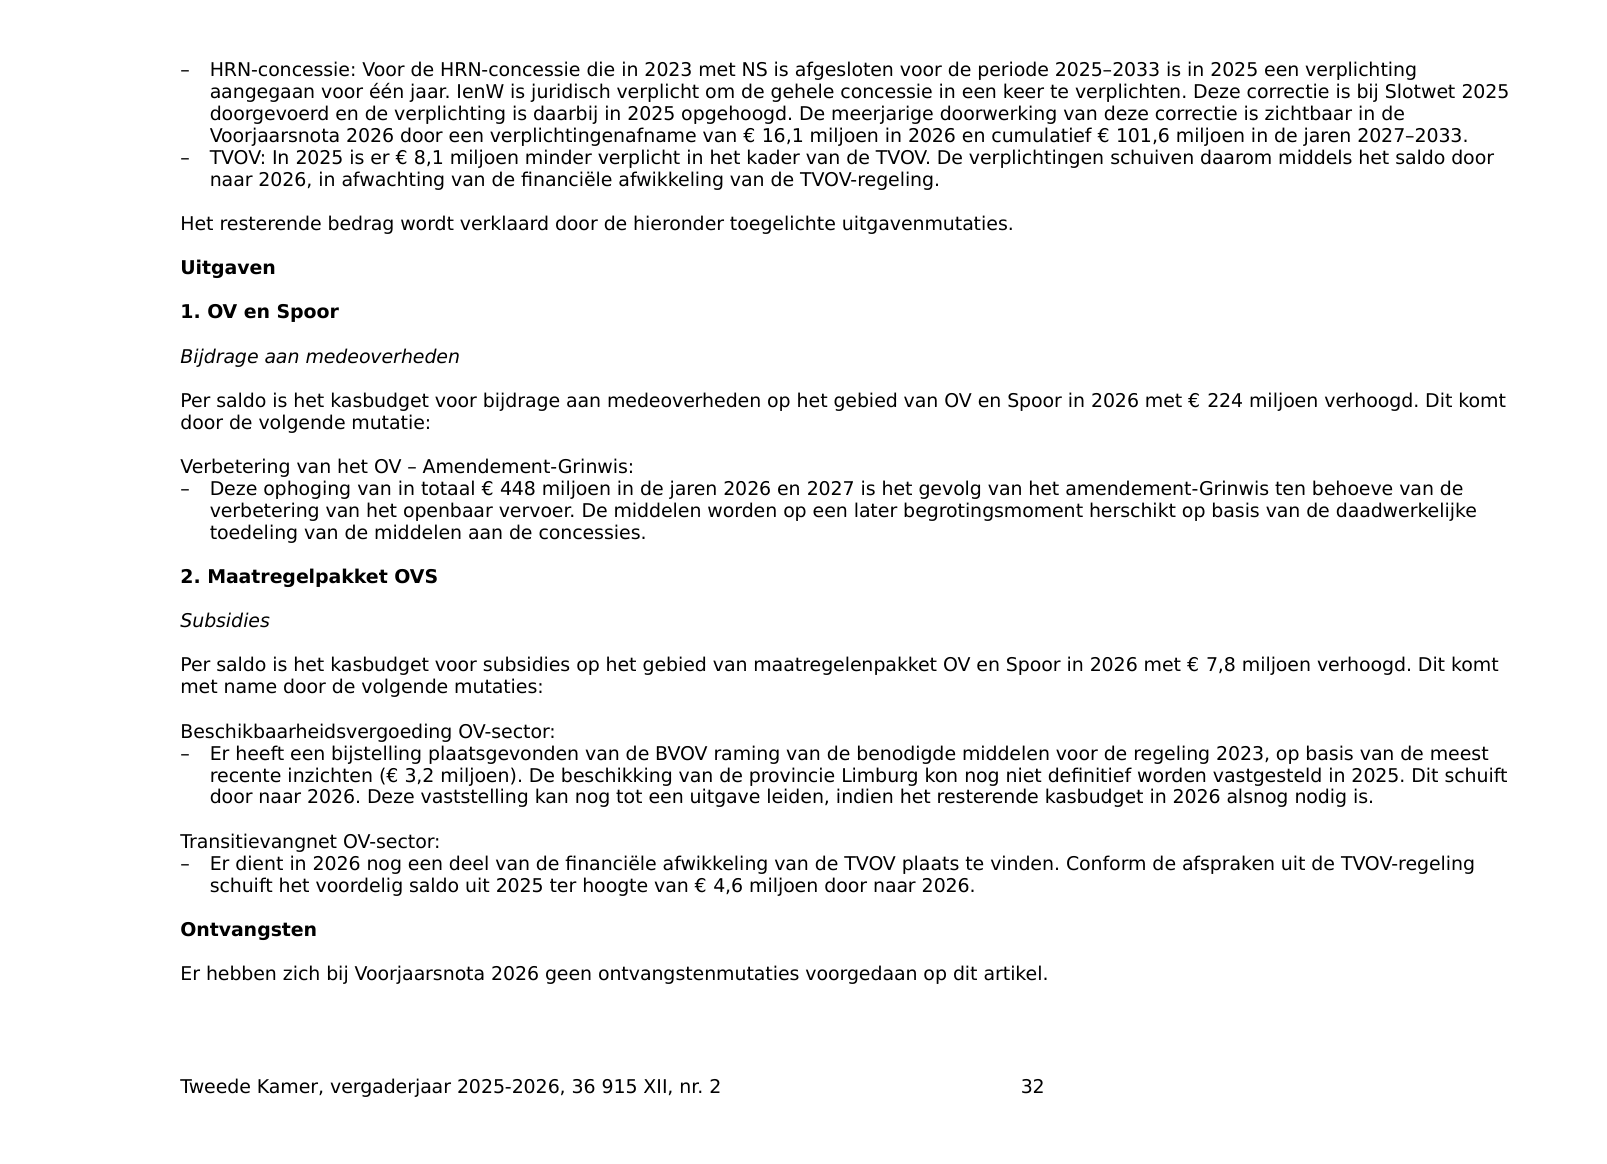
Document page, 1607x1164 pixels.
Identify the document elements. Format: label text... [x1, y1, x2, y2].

text – TVOV: In 2025 is er € 8,1 miljoen minder verplicht in het kader van de TVOV. De verplichtingen schuiven daarom middels het saldo door naar 2026, in afwachting van de financiële afwikkeling van de TVOV-regeling. [180, 147, 1529, 191]
text – Er heeft een bijstelling plaatsgevonden van de BVOV raming van de benodigde middelen voor de regeling 2023, op basis van de meest recente inzichten (€ 3,2 miljoen). De beschikking van de provincie Limburg kon nog niet definitief worden vastgesteld in 2025. Dit schuift door naar 2026. Deze vaststelling kan nog tot een uitgave leiden, indien het resterende kasbudget in 2026 alsnog nodig is. [180, 742, 1529, 808]
text Er hebben zich bij Voorjaarsnota 2026 geen ontvangstenmutaties voorgedaan op dit artikel. [180, 963, 1529, 985]
subtitle 2. Maatregelpakket OVS [180, 566, 1529, 588]
subtitle 1. OV en Spoor [180, 301, 1529, 323]
text – Deze ophoging van in totaal € 448 miljoen in de jaren 2026 en 2027 is het gevolg van het amendement-Grinwis ten behoeve van de verbetering van het openbaar vervoer. De middelen worden op een later begrotingsmoment herschikt op basis van de daadwerkelijke toedeling van de middelen aan de concessies. [180, 478, 1529, 544]
text Transitievangnet OV-sector: [180, 831, 1529, 853]
text Per saldo is het kasbudget voor subsidies op het gebied van maatregelenpakket OV en Spoor in 2026 met € 7,8 miljoen verhoogd. Dit komt met name door de volgende mutaties: [180, 654, 1529, 698]
subtitle Uitgaven [180, 257, 1529, 279]
text Beschikbaarheidsvergoeding OV-sector: [180, 721, 1529, 742]
subtitle Ontvangsten [180, 919, 1529, 941]
text Verbetering van het OV – Amendement-Grinwis: [180, 456, 1529, 478]
text Het resterende bedrag wordt verklaard door de hieronder toegelichte uitgavenmutaties. [180, 213, 1529, 235]
text – HRN-concessie: Voor de HRN-concessie die in 2023 met NS is afgesloten voor de periode 2025–2033 is in 2025 een verplichting aangegaan voor één jaar. IenW is juridisch verplicht om de gehele concessie in een keer te verplichten. Deze correctie is bij Slotwet 2025 doorgevoerd en de verplichting is daarbij in 2025 opgehoogd. De meerjarige doorwerking van deze correctie is zichtbaar in de Voorjaarsnota 2026 door een verplichtingenafname van € 16,1 miljoen in 2026 en cumulatief € 101,6 miljoen in de jaren 2027–2033. [180, 59, 1529, 147]
subtitle Subsidies [180, 610, 1529, 632]
text Per saldo is het kasbudget voor bijdrage aan medeoverheden op het gebied van OV en Spoor in 2026 met € 224 miljoen verhoogd. Dit komt door de volgende mutatie: [180, 390, 1529, 434]
subtitle Bijdrage aan medeoverheden [180, 346, 1529, 368]
text – Er dient in 2026 nog een deel van de financiële afwikkeling van de TVOV plaats te vinden. Conform de afspraken uit de TVOV-regeling schuift het voordelig saldo uit 2025 ter hoogte van € 4,6 miljoen door naar 2026. [180, 853, 1529, 897]
